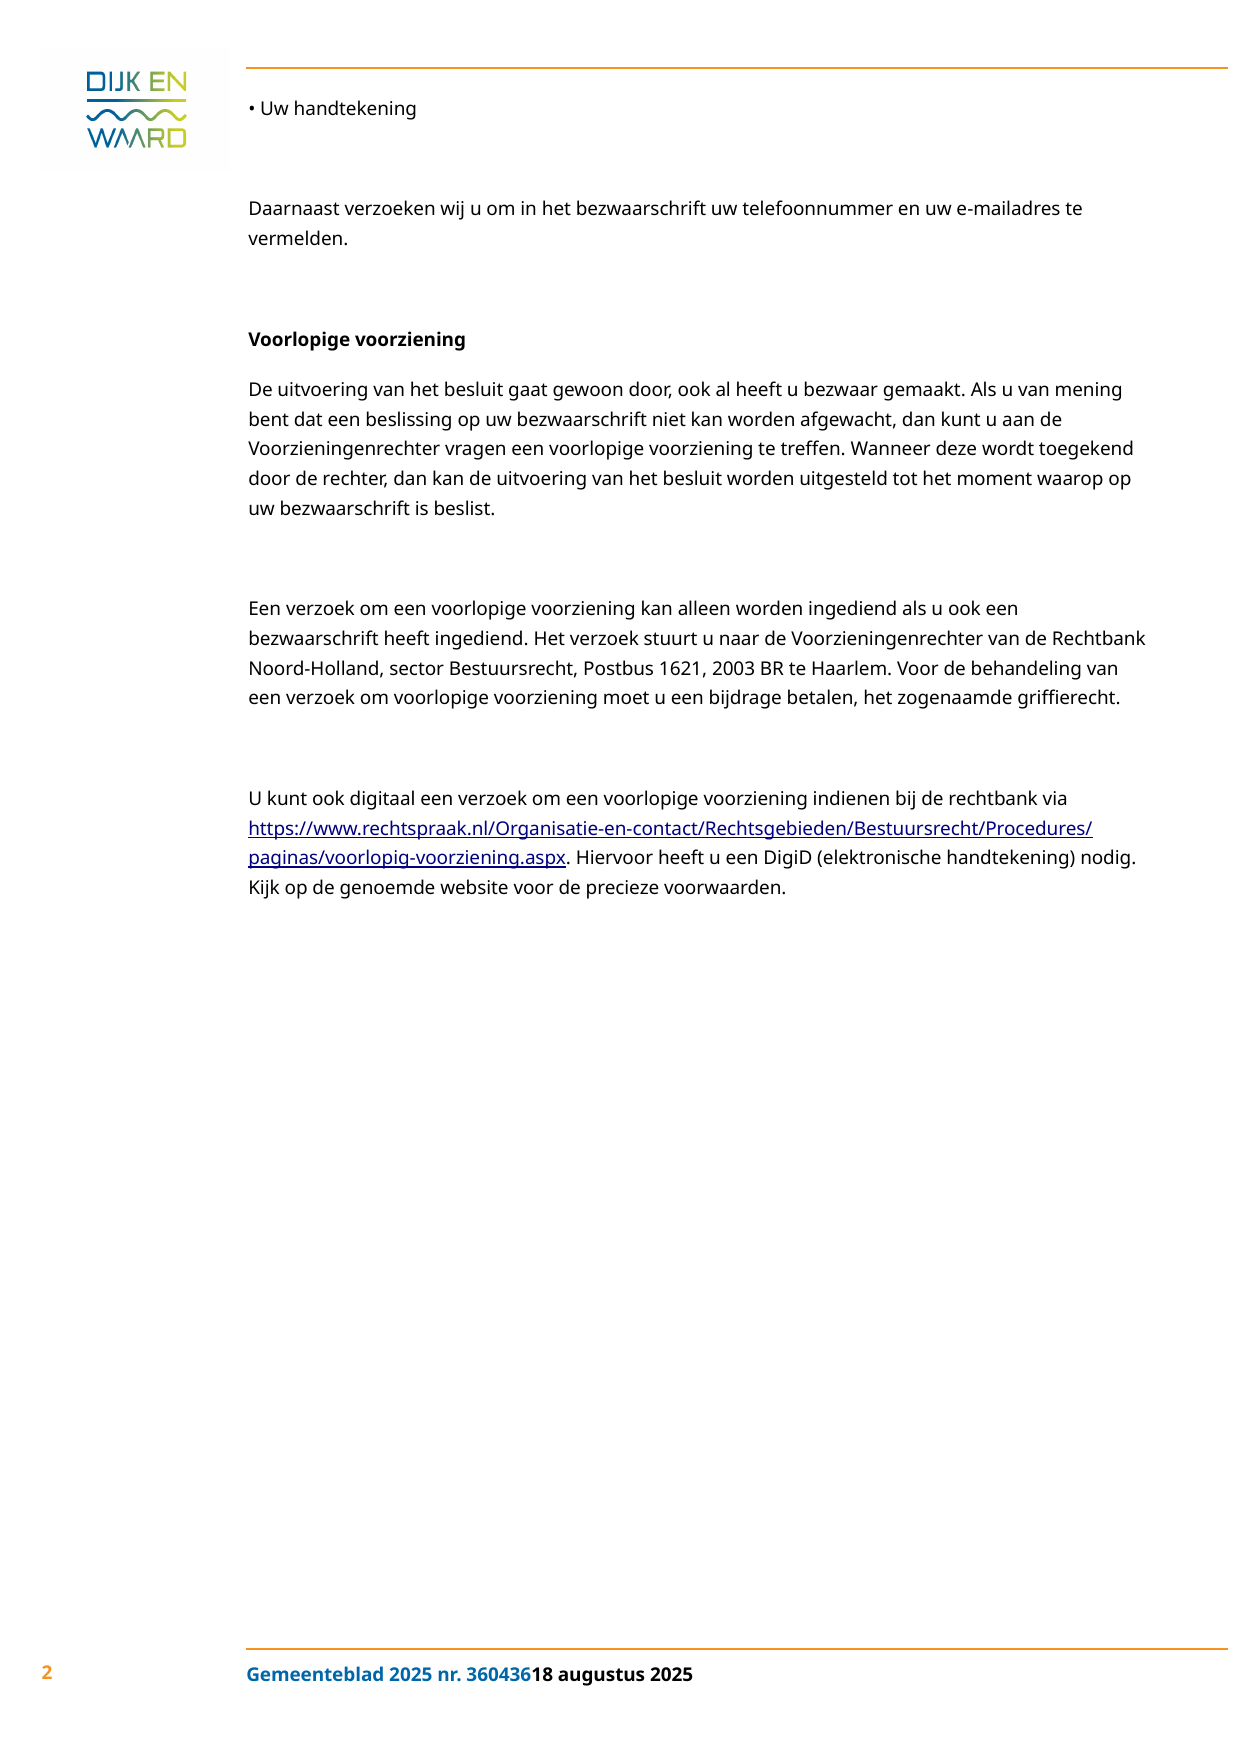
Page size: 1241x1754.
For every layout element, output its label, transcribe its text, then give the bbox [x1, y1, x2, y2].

text Voorlopige voorziening [248, 326, 1152, 352]
text • Uw handtekening [248, 95, 1152, 121]
picture [41, 47, 231, 172]
text Daarnaast verzoeken wij u om in het bezwaarschrift uw telefoonnummer en uw e-mailadres te vermelden. [248, 196, 1152, 251]
text U kunt ook digitaal een verzoek om een voorlopige voorziening indienen bij de rechtbank via https://www.rechtspraak.nl/Organisatie-en-contact/Rechtsgebieden/Bestuursrecht/Procedures/paginas/voorlopig-voorziening.aspx. Hiervoor heeft u een DigiD (elektronische handtekening) nodig. Kijk op de genoemde website voor de precieze voorwaarden. [248, 785, 1152, 900]
text Een verzoek om een voorlopige voorziening kan alleen worden ingediend als u ook een bezwaarschrift heeft ingediend. Het verzoek stuurt u naar de Voorzieningenrechter van de Rechtbank Noord-Holland, sector Bestuursrecht, Postbus 1621, 2003 BR te Haarlem. Voor de behandeling van een verzoek om voorlopige voorziening moet u een bijdrage betalen, het zogenaamde griffierecht. [248, 596, 1152, 710]
text De uitvoering van het besluit gaat gewoon door, ook al heeft u bezwaar gemaakt. Als u van mening bent dat een beslissing op uw bezwaarschrift niet kan worden afgewacht, dan kunt u aan de Voorzieningenrechter vragen een voorlopige voorziening te treffen. Wanneer deze wordt toegekend door de rechter, dan kan de uitvoering van het besluit worden uitgesteld tot het moment waarop op uw bezwaarschrift is beslist. [248, 376, 1152, 521]
